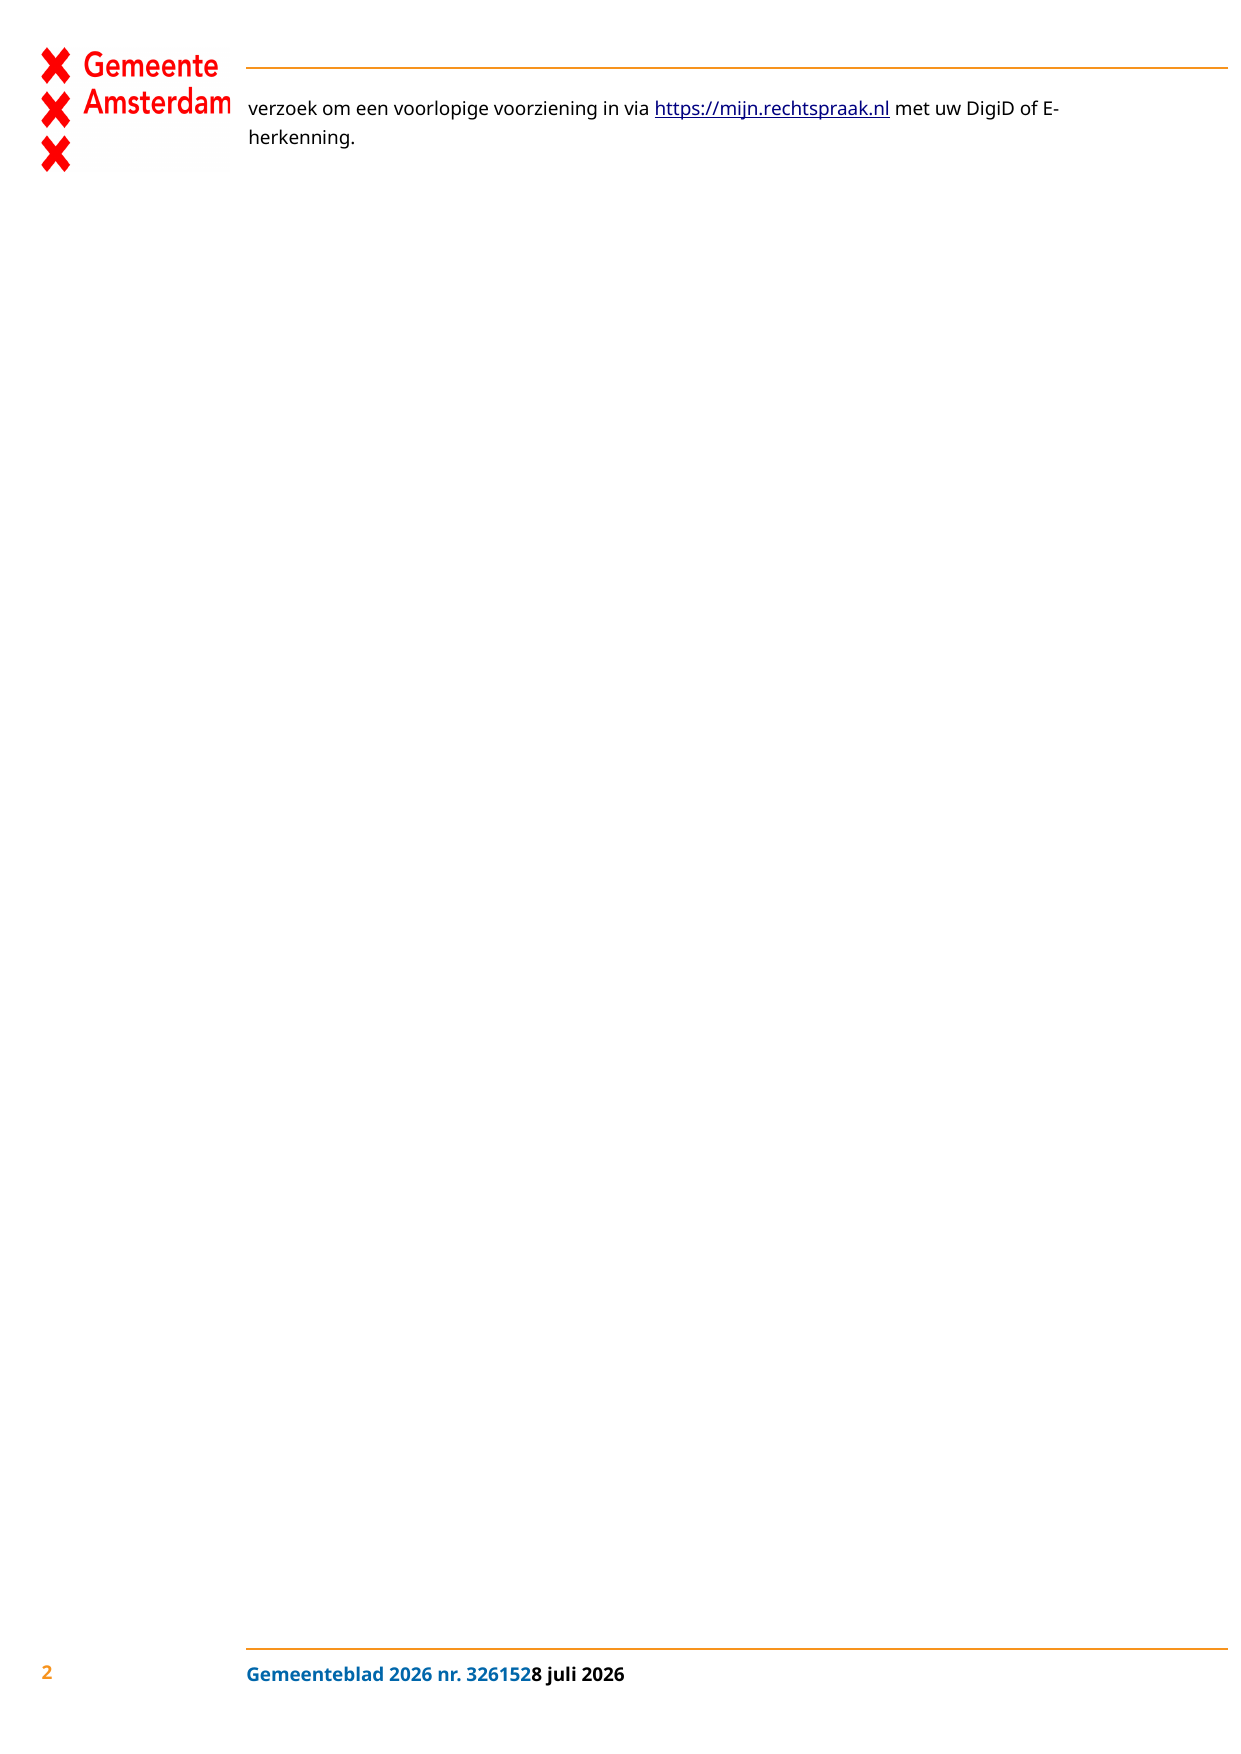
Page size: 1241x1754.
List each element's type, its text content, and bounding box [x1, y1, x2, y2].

picture [41, 47, 231, 172]
text verzoek om een voorlopige voorziening in via https://mijn.rechtspraak.nl met uw DigiD of E-herkenning. [248, 95, 1152, 150]
